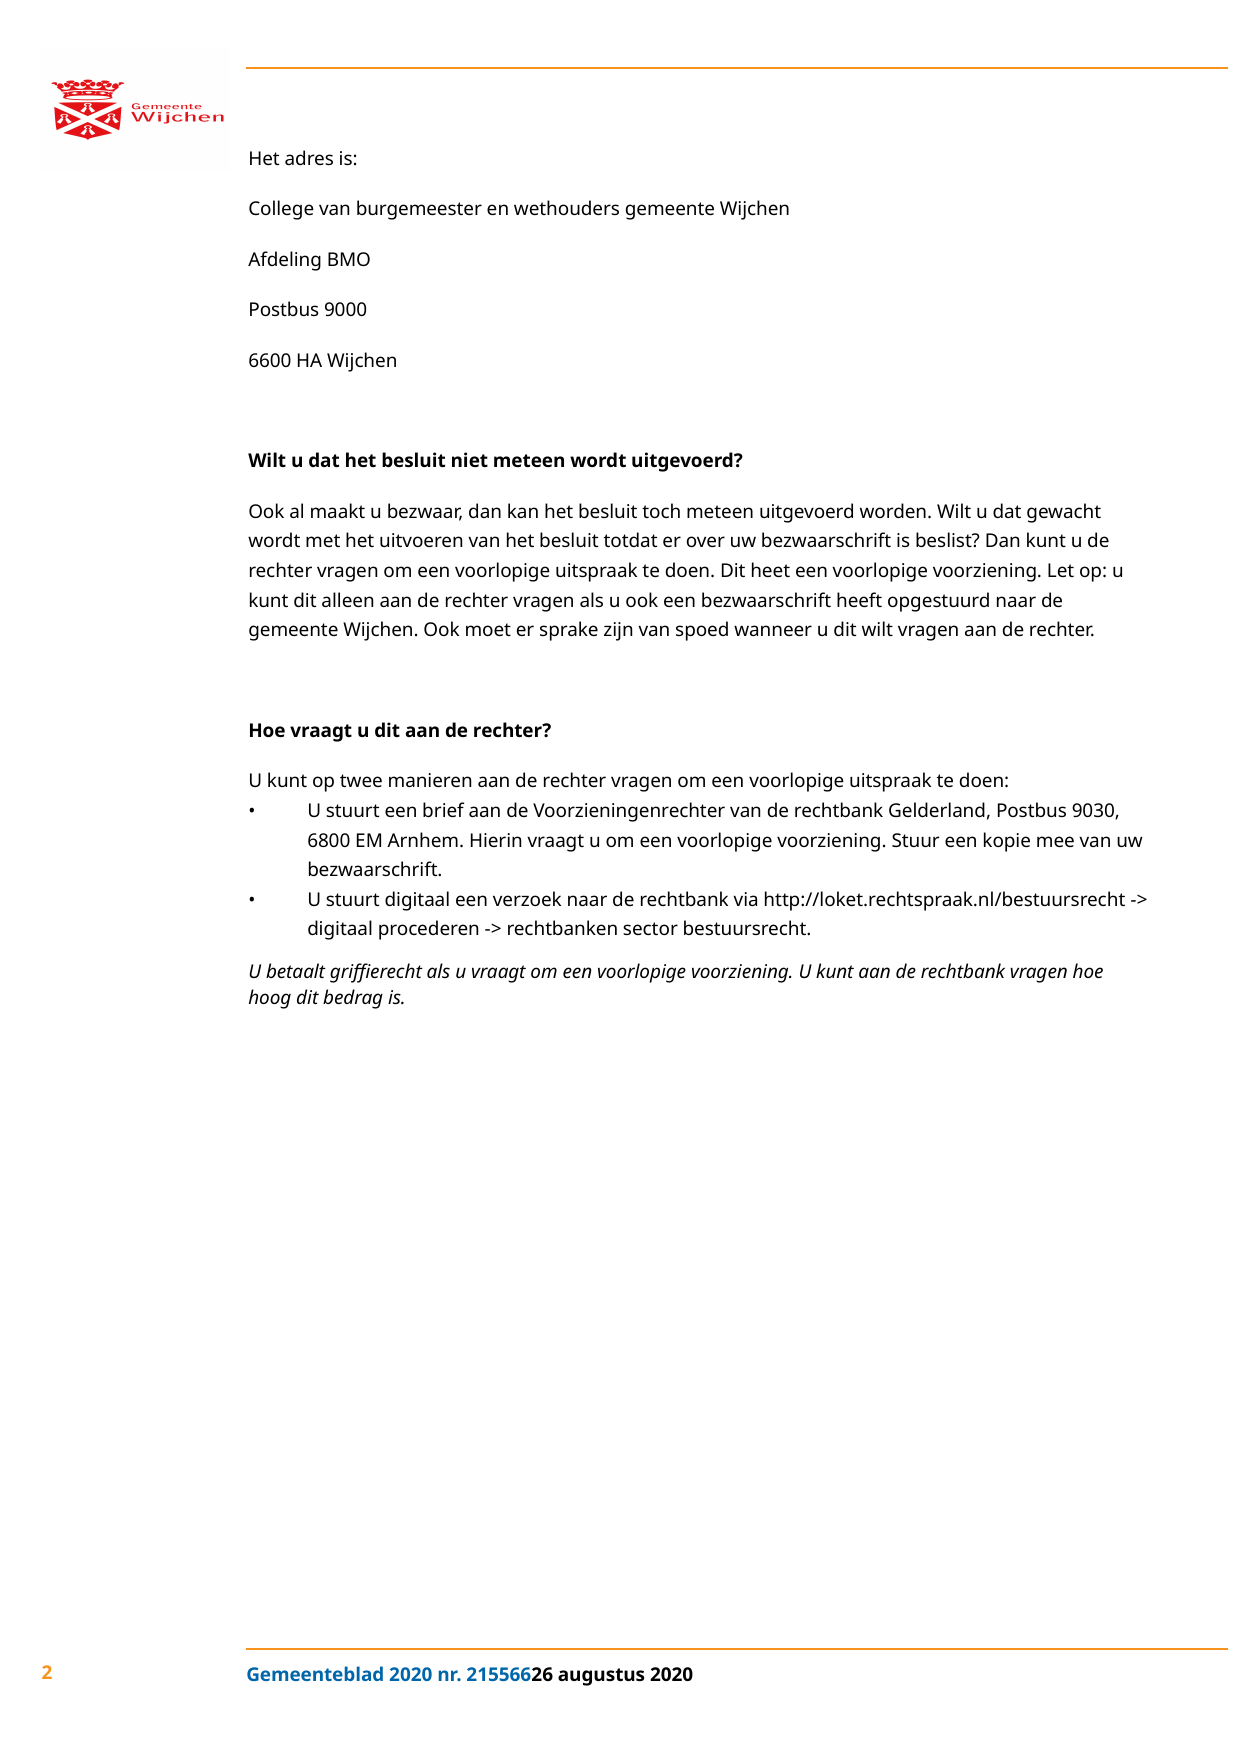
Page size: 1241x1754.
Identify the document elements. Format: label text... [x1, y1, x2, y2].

text 6600 HA Wijchen [248, 347, 1152, 373]
text Het adres is: [248, 145, 1152, 171]
text U kunt op twee manieren aan de rechter vragen om een voorlopige uitspraak te doen: [248, 768, 1152, 793]
text Postbus 9000 [248, 296, 1152, 322]
list U stuurt digitaal een verzoek naar de rechtbank via http://loket.rechtspraak.nl/bestuursrecht -> digitaal procederen -> rechtbanken sector bestuursrecht. [248, 886, 1152, 941]
text Wilt u dat het besluit niet meteen wordt uitgevoerd? [248, 448, 1152, 473]
text U betaalt griffierecht als u vraagt om een voorlopige voorziening. U kunt aan de rechtbank vragen hoe hoog dit bedrag is. [248, 959, 1152, 1010]
text Afdeling BMO [248, 246, 1152, 272]
text Hoe vraagt u dit aan de rechter? [248, 717, 1152, 743]
picture [41, 47, 231, 172]
list U stuurt een brief aan de Voorzieningenrechter van de rechtbank Gelderland, Postbus 9030, 6800 EM Arnhem. Hierin vraagt u om een voorlopige voorziening. Stuur een kopie mee van uw bezwaarschrift. [248, 797, 1152, 882]
text College van burgemeester en wethouders gemeente Wijchen [248, 196, 1152, 221]
text Ook al maakt u bezwaar, dan kan het besluit toch meteen uitgevoerd worden. Wilt u dat gewacht wordt met het uitvoeren van het besluit totdat er over uw bezwaarschrift is beslist? Dan kunt u de rechter vragen om een voorlopige uitspraak te doen. Dit heet een voorlopige voorziening. Let op: u kunt dit alleen aan de rechter vragen als u ook een bezwaarschrift heeft opgestuurd naar de gemeente Wijchen. Ook moet er sprake zijn van spoed wanneer u dit wilt vragen aan de rechter. [248, 498, 1152, 642]
